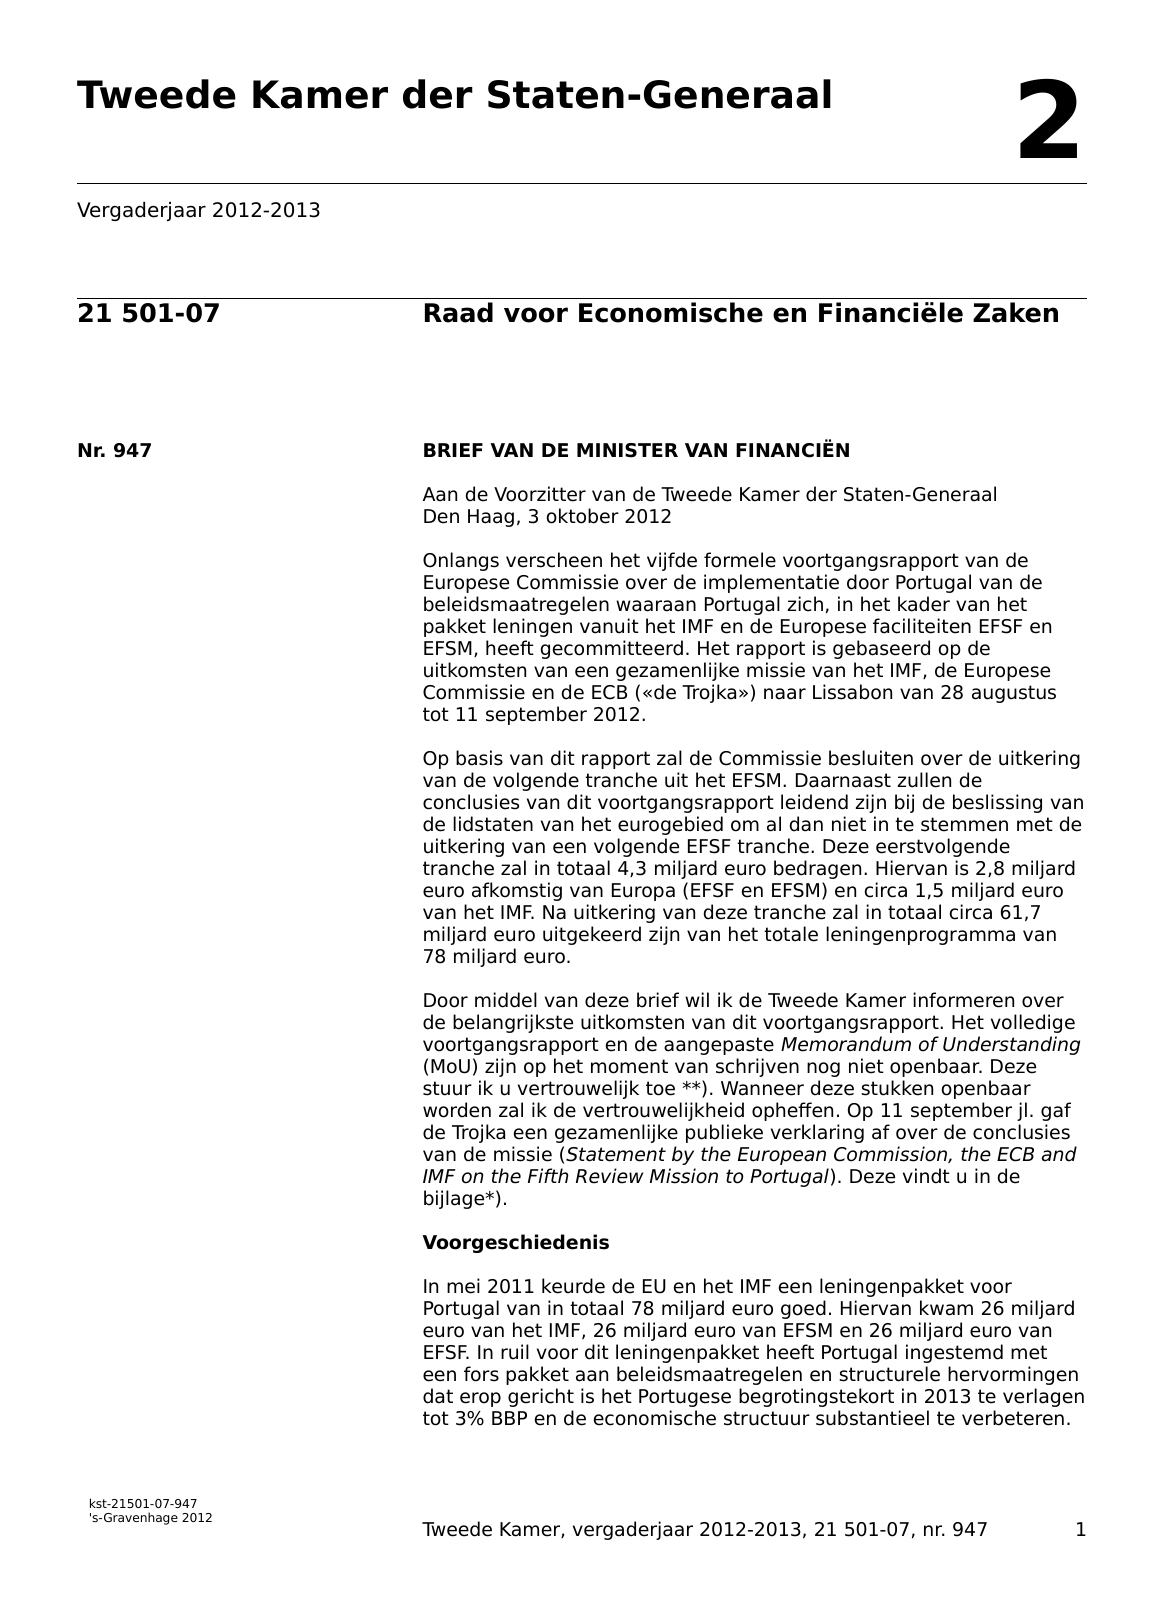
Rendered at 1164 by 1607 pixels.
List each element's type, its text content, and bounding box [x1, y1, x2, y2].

table_header 2 [886, 59, 1087, 183]
table_cell Vergaderjaar 2012-2013 [77, 184, 1087, 298]
subtitle Nr. 947 BRIEF VAN DE MINISTER VAN FINANCIËN [77, 440, 1087, 462]
text kst-21501-07-947 [88, 1497, 323, 1511]
text Den Haag, 3 oktober 2012 [422, 506, 1087, 528]
table_header Tweede Kamer der Staten-Generaal [77, 59, 886, 183]
text 's-Gravenhage 2012 [88, 1511, 323, 1525]
text Op basis van dit rapport zal de Commissie besluiten over de uitkering van de volgende tranche uit het EFSM. Daarnaast zullen de conclusies van dit voortgangsrapport leidend zijn bij de beslissing van de lidstaten van het eurogebied om al dan niet in te stemmen met de uitkering van een volgende EFSF tranche. Deze eerstvolgende tranche zal in totaal 4,3 miljard euro bedragen. Hiervan is 2,8 miljard euro afkomstig van Europa (EFSF en EFSM) en circa 1,5 miljard euro van het IMF. Na uitkering van deze tranche zal in totaal circa 61,7 miljard euro uitgekeerd zijn van het totale leningenprogramma van 78 miljard euro. [422, 748, 1087, 968]
subtitle Voorgeschiedenis [422, 1232, 1087, 1254]
text Door middel van deze brief wil ik de Tweede Kamer informeren over de belangrijkste uitkomsten van dit voortgangsrapport. Het volledige voortgangsrapport en de aangepaste Memorandum of Understanding (MoU) zijn op het moment van schrijven nog niet openbaar. Deze stuur ik u vertrouwelijk toe **). Wanneer deze stukken openbaar worden zal ik de vertrouwelijkheid opheffen. Op 11 september jl. gaf de Trojka een gezamenlijke publieke verklaring af over de conclusies van de missie (Statement by the European Commission, the ECB and IMF on the Fifth Review Mission to Portugal). Deze vindt u in de bijlage*). [422, 990, 1087, 1210]
subtitle 21 501-07 Raad voor Economische en Financiële Zaken [77, 299, 1087, 329]
text In mei 2011 keurde de EU en het IMF een leningenpakket voor Portugal van in totaal 78 miljard euro goed. Hiervan kwam 26 miljard euro van het IMF, 26 miljard euro van EFSM en 26 miljard euro van EFSF. In ruil voor dit leningenpakket heeft Portugal ingestemd met een fors pakket aan beleidsmaatregelen en structurele hervormingen dat erop gericht is het Portugese begrotingstekort in 2013 te verlagen tot 3% BBP en de economische structuur substantieel te verbeteren. [422, 1276, 1087, 1430]
text Aan de Voorzitter van de Tweede Kamer der Staten-Generaal [422, 484, 1087, 506]
text Onlangs verscheen het vijfde formele voortgangsrapport van de Europese Commissie over de implementatie door Portugal van de beleidsmaatregelen waaraan Portugal zich, in het kader van het pakket leningen vanuit het IMF en de Europese faciliteiten EFSF en EFSM, heeft gecommitteerd. Het rapport is gebaseerd op de uitkomsten van een gezamenlijke missie van het IMF, de Europese Commissie en de ECB («de Trojka») naar Lissabon van 28 augustus tot 11 september 2012. [422, 550, 1087, 726]
